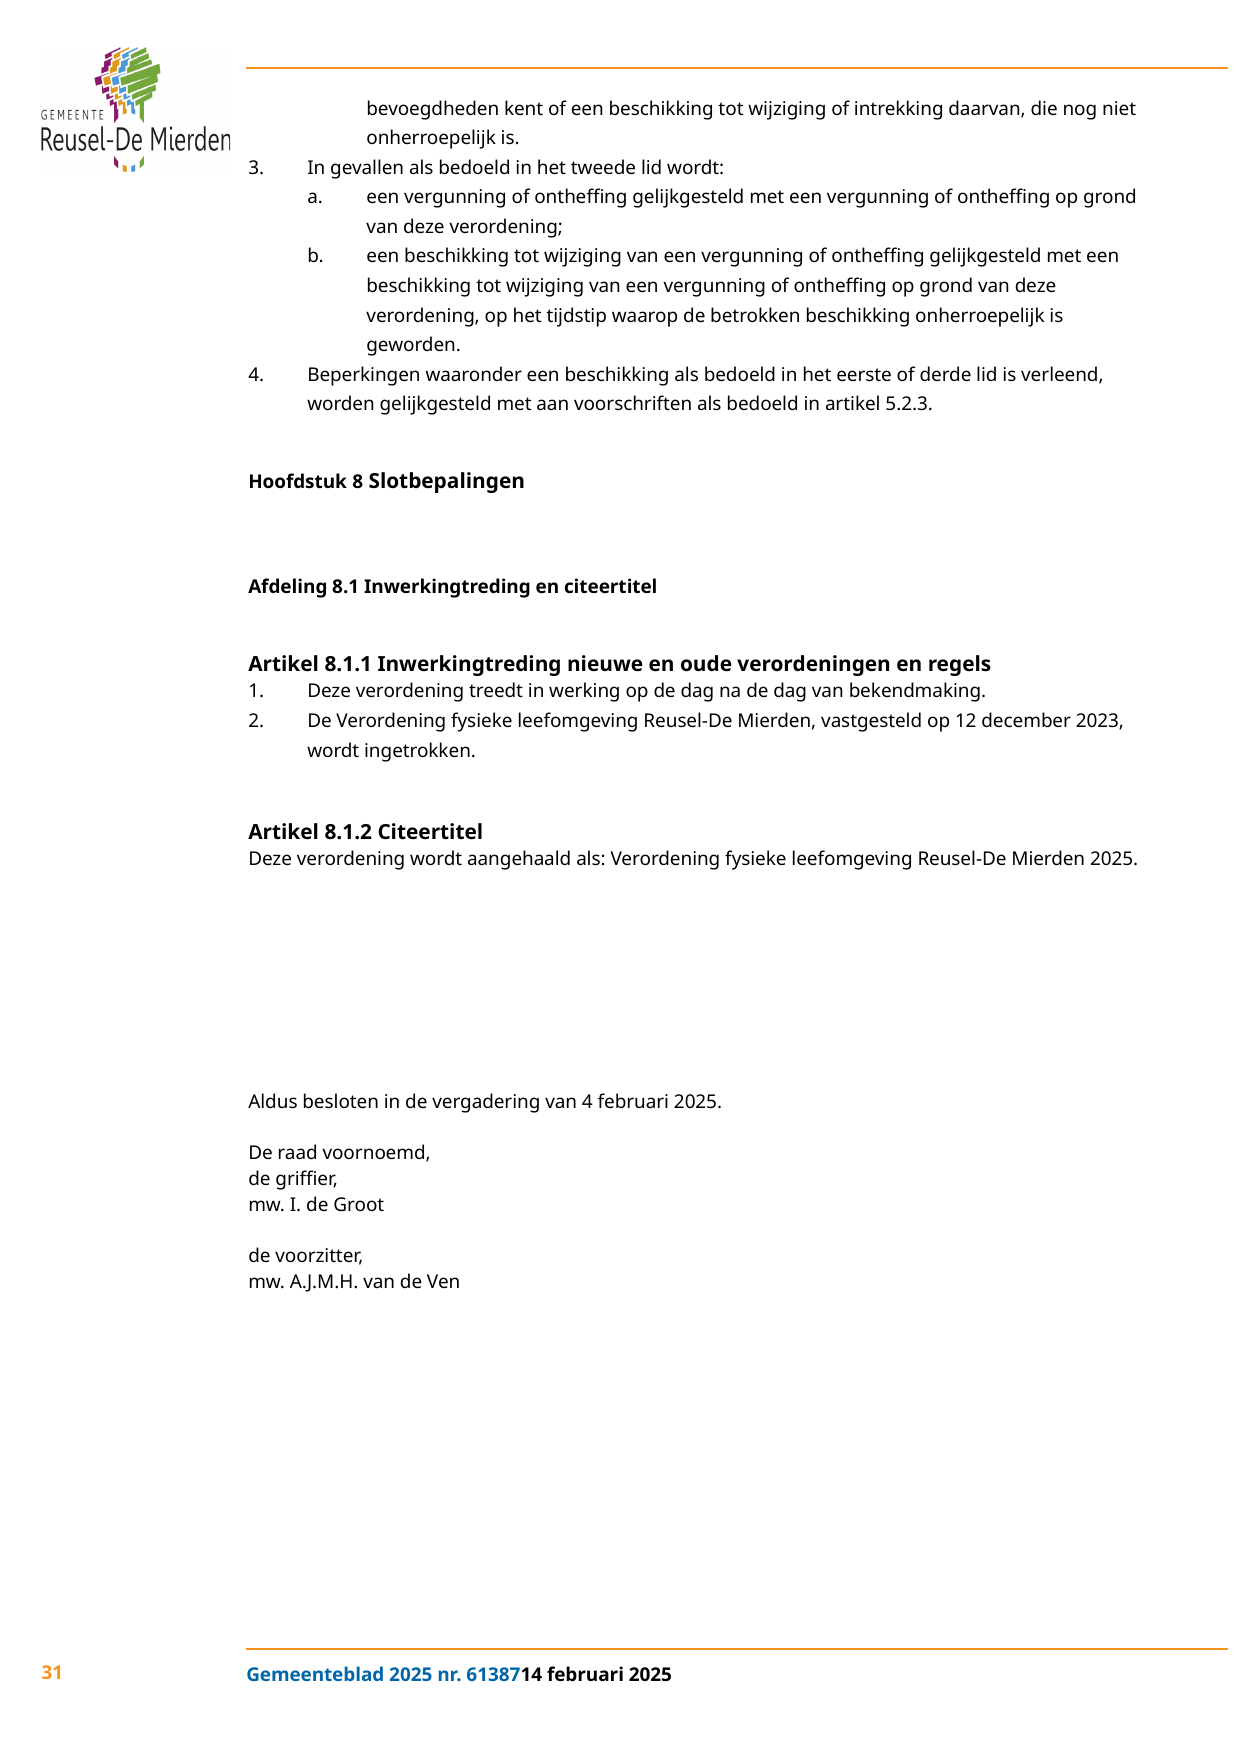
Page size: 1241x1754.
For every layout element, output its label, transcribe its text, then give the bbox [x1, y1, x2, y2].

text mw. I. de Groot [248, 1191, 1152, 1217]
text Artikel 8.1.2 Citeertitel [248, 817, 1152, 845]
text Artikel 8.1.1 Inwerkingtreding nieuwe en oude verordeningen en regels [248, 649, 1152, 678]
list De Verordening fysieke leefomgeving Reusel-De Mierden, vastgesteld op 12 december 2023, wordt ingetrokken. [248, 707, 1152, 763]
list Beperkingen waaronder een beschikking als bedoeld in het eerste of derde lid is verleend, worden gelijkgesteld met aan voorschriften als bedoeld in artikel 5.2.3. [248, 361, 1152, 416]
text de griffier, [248, 1165, 1152, 1191]
text De raad voornoemd, [248, 1139, 1152, 1165]
list een beschikking tot wijziging van een vergunning of ontheffing gelijkgesteld met een beschikking tot wijziging van een vergunning of ontheffing op grond van deze verordening, op het tijdstip waarop de betrokken beschikking onherroepelijk is geworden. [307, 243, 1152, 357]
list In gevallen als bedoeld in het tweede lid wordt: [248, 154, 1152, 180]
list Deze verordening treedt in werking op de dag na de dag van bekendmaking. [248, 678, 1152, 703]
text Aldus besloten in de vergadering van 4 februari 2025. [248, 1088, 1152, 1114]
text Hoofdstuk 8 Slotbepalingen [248, 466, 1152, 494]
list bevoegdheden kent of een beschikking tot wijziging of intrekking daarvan, die nog niet onherroepelijk is. [307, 95, 1152, 150]
picture [41, 47, 231, 172]
list een vergunning of ontheffing gelijkgesteld met een vergunning of ontheffing op grond van deze verordening; [307, 183, 1152, 239]
text mw. A.J.M.H. van de Ven [248, 1268, 1152, 1294]
text Deze verordening wordt aangehaald als: Verordening fysieke leefomgeving Reusel-De Mierden 2025. [248, 845, 1152, 871]
text Afdeling 8.1 Inwerkingtreding en citeertitel [248, 573, 1152, 599]
text de voorzitter, [248, 1242, 1152, 1268]
